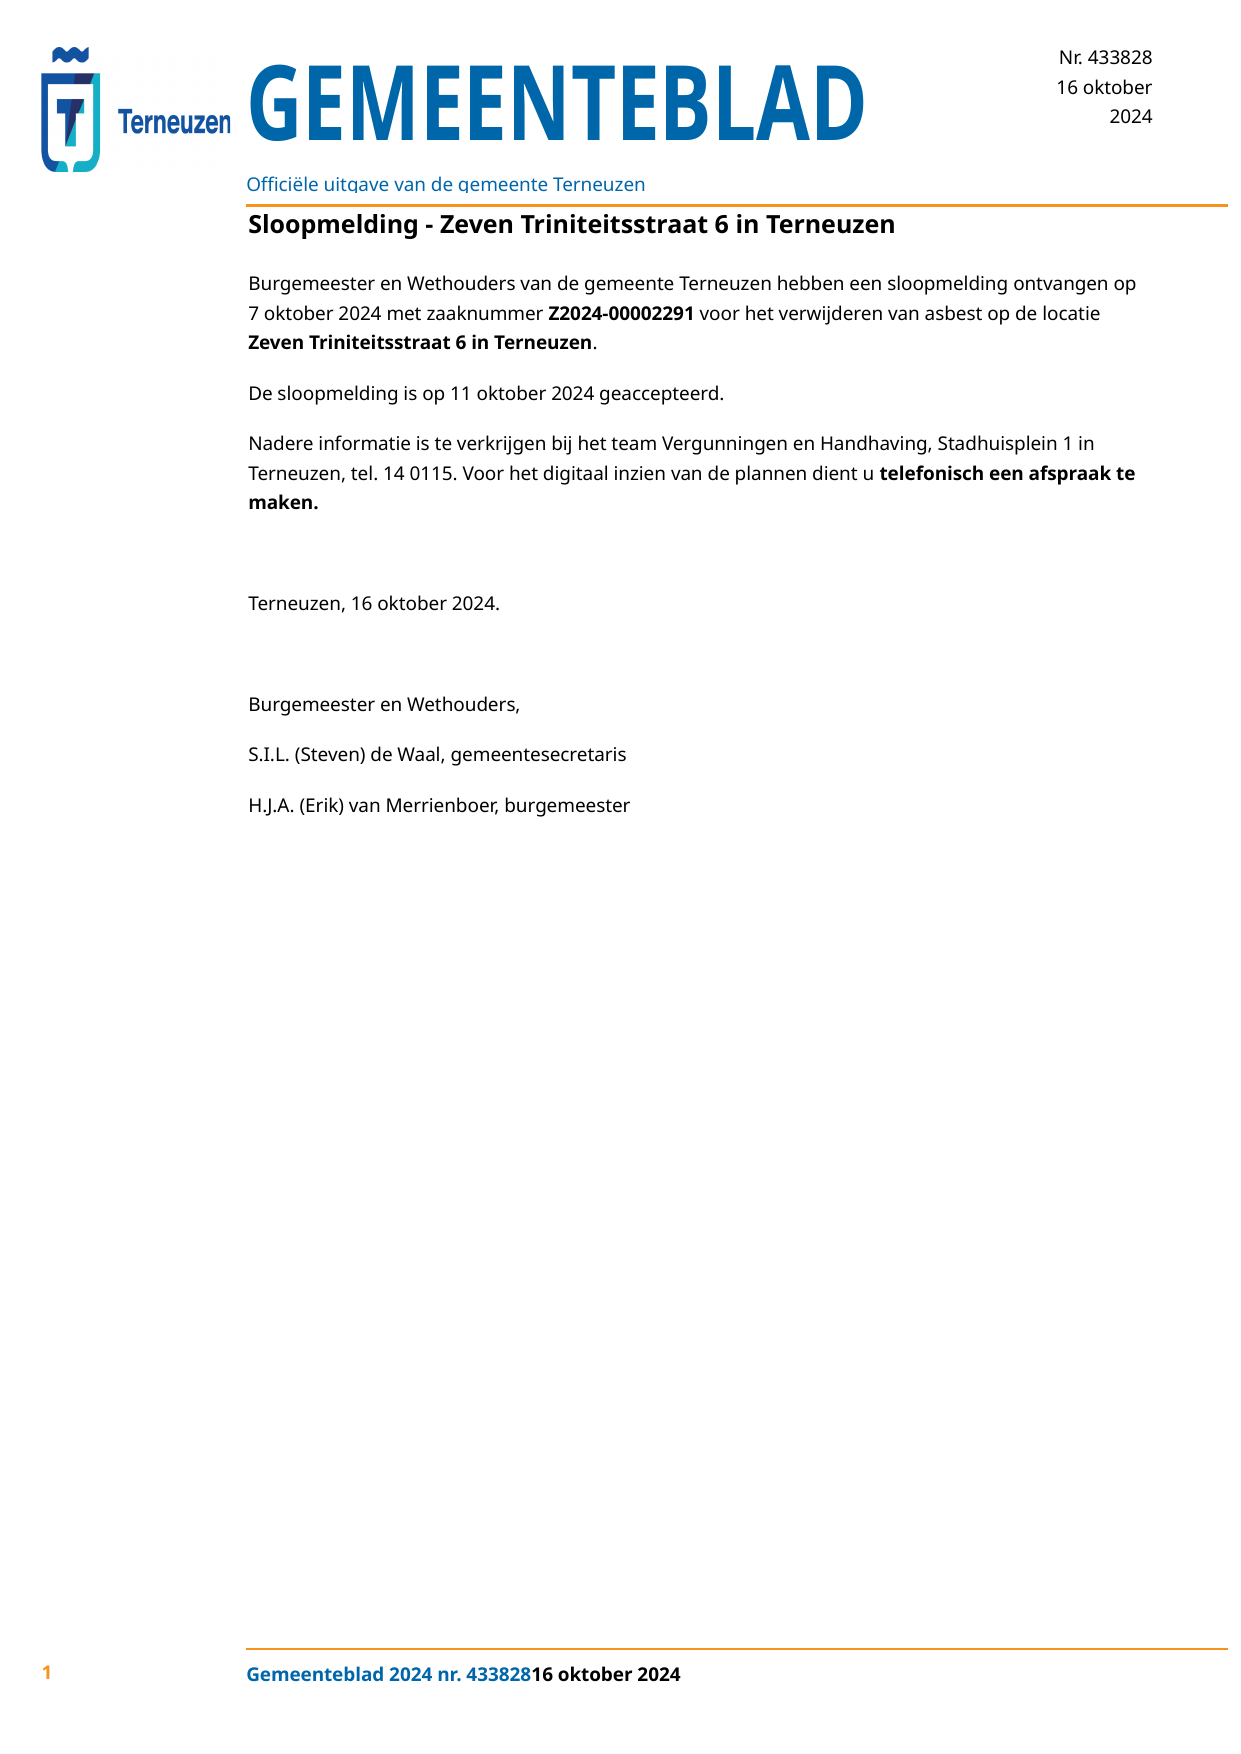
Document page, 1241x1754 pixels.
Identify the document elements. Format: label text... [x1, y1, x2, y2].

text Burgemeester en Wethouders, [248, 691, 1152, 717]
text Terneuzen, 16 oktober 2024. [248, 590, 1152, 616]
picture [41, 47, 231, 172]
text H.J.A. (Erik) van Merrienboer, burgemeester [248, 792, 1152, 818]
text Nadere informatie is te verkrijgen bij het team Vergunningen en Handhaving, Stadhuisplein 1 in Terneuzen, tel. 14 0115. Voor het digitaal inzien van de plannen dient u telefonisch een afspraak te maken. [248, 430, 1152, 515]
text S.I.L. (Steven) de Waal, gemeentesecretaris [248, 742, 1152, 767]
text De sloopmelding is op 11 oktober 2024 geaccepteerd. [248, 380, 1152, 406]
text Burgemeester en Wethouders van de gemeente Terneuzen hebben een sloopmelding ontvangen op 7 oktober 2024 met zaaknummer Z2024-00002291 voor het verwijderen van asbest op de locatie Zeven Triniteitsstraat 6 in Terneuzen. [248, 270, 1152, 355]
text Sloopmelding - Zeven Triniteitsstraat 6 in Terneuzen [248, 207, 1152, 241]
